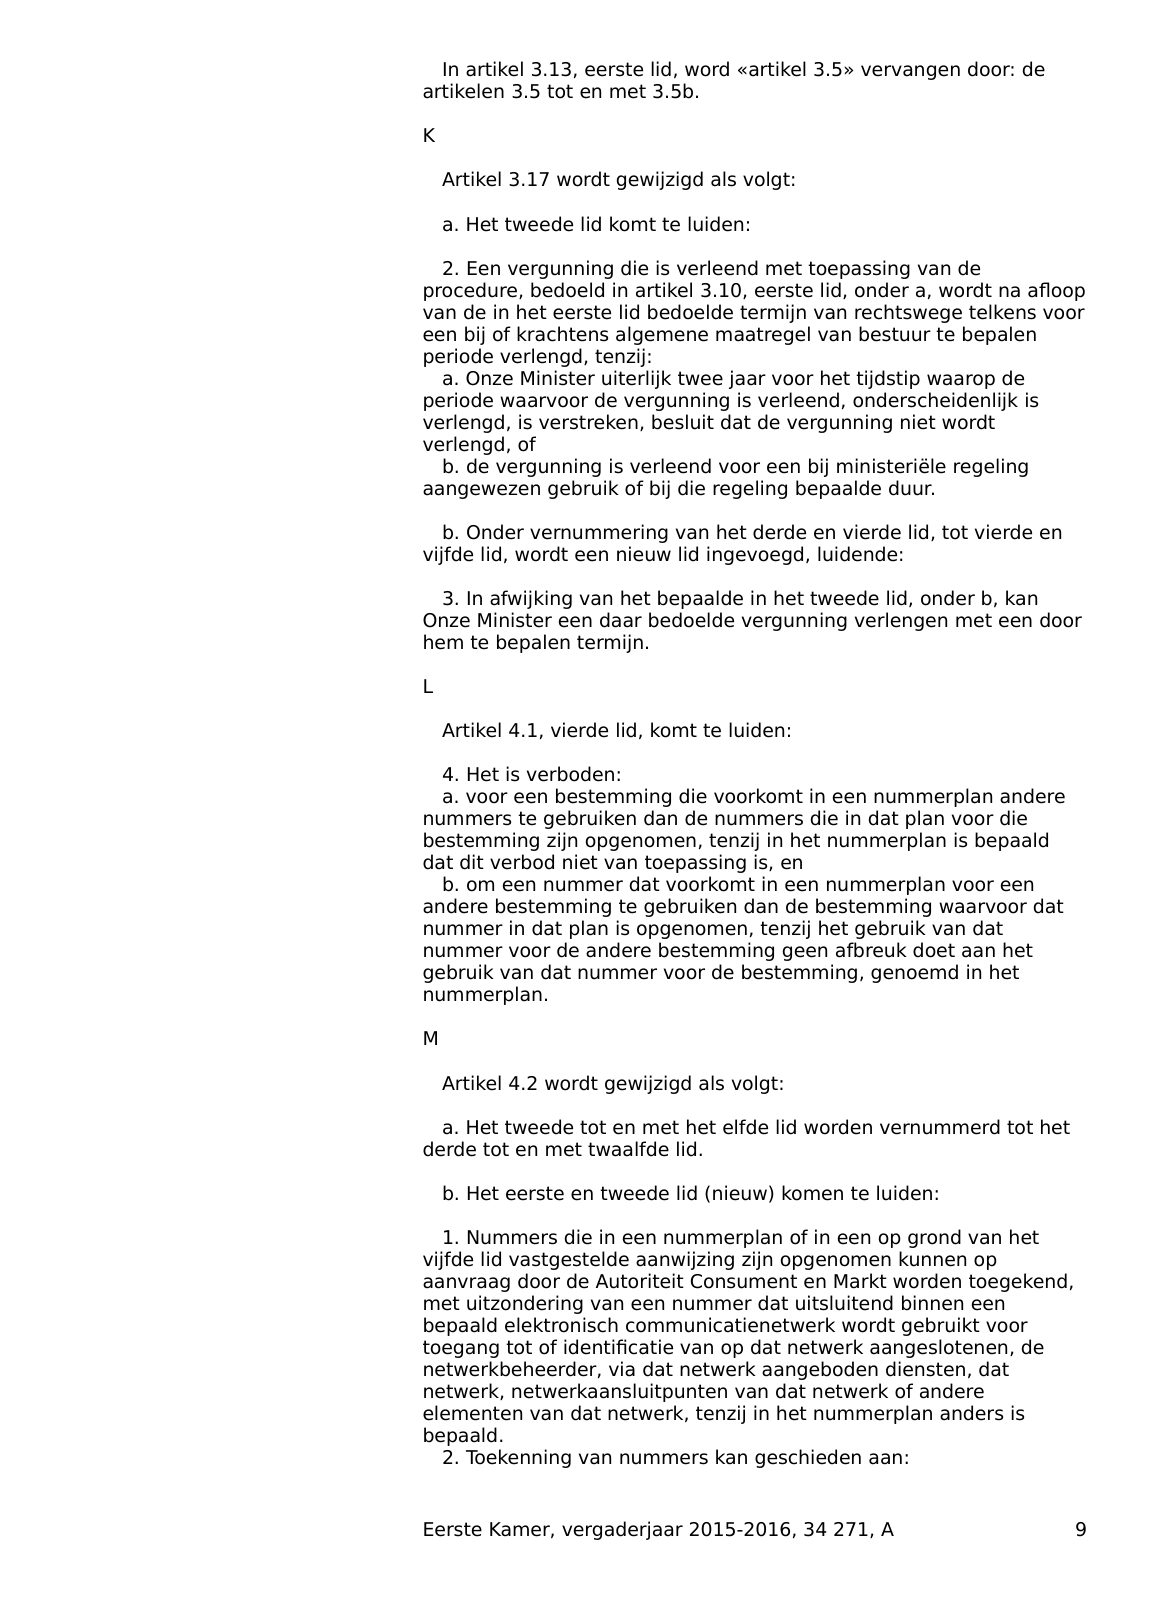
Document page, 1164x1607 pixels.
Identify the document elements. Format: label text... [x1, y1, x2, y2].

text 4. Het is verboden: [422, 764, 1087, 786]
text a. voor een bestemming die voorkomt in een nummerplan andere nummers te gebruiken dan de nummers die in dat plan voor die bestemming zijn opgenomen, tenzij in het nummerplan is bepaald dat dit verbod niet van toepassing is, en [422, 786, 1087, 874]
text In artikel 3.13, eerste lid, word «artikel 3.5» vervangen door: de artikelen 3.5 tot en met 3.5b. [422, 59, 1087, 103]
text b. de vergunning is verleend voor een bij ministeriële regeling aangewezen gebruik of bij die regeling bepaalde duur. [422, 456, 1087, 499]
text Artikel 3.17 wordt gewijzigd als volgt: [422, 169, 1087, 191]
text Artikel 4.2 wordt gewijzigd als volgt: [422, 1072, 1087, 1094]
text K [422, 125, 1087, 147]
text a. Het tweede lid komt te luiden: [422, 213, 1087, 236]
text 1. Nummers die in een nummerplan of in een op grond van het vijfde lid vastgestelde aanwijzing zijn opgenomen kunnen op aanvraag door de Autoriteit Consument en Markt worden toegekend, met uitzondering van een nummer dat uitsluitend binnen een bepaald elektronisch communicatienetwerk wordt gebruikt voor toegang tot of identificatie van op dat netwerk aangeslotenen, de netwerkbeheerder, via dat netwerk aangeboden diensten, dat netwerk, netwerkaansluitpunten van dat netwerk of andere elementen van dat netwerk, tenzij in het nummerplan anders is bepaald. [422, 1227, 1087, 1447]
text b. Onder vernummering van het derde en vierde lid, tot vierde en vijfde lid, wordt een nieuw lid ingevoegd, luidende: [422, 522, 1087, 566]
text b. Het eerste en tweede lid (nieuw) komen te luiden: [422, 1183, 1087, 1205]
text M [422, 1028, 1087, 1050]
text 2. Toekenning van nummers kan geschieden aan: [422, 1447, 1087, 1469]
text b. om een nummer dat voorkomt in een nummerplan voor een andere bestemming te gebruiken dan de bestemming waarvoor dat nummer in dat plan is opgenomen, tenzij het gebruik van dat nummer voor de andere bestemming geen afbreuk doet aan het gebruik van dat nummer voor de bestemming, genoemd in het nummerplan. [422, 874, 1087, 1006]
text L [422, 676, 1087, 698]
text a. Onze Minister uiterlijk twee jaar voor het tijdstip waarop de periode waarvoor de vergunning is verleend, onderscheidenlijk is verlengd, is verstreken, besluit dat de vergunning niet wordt verlengd, of [422, 368, 1087, 456]
text 2. Een vergunning die is verleend met toepassing van de procedure, bedoeld in artikel 3.10, eerste lid, onder a, wordt na afloop van de in het eerste lid bedoelde termijn van rechtswege telkens voor een bij of krachtens algemene maatregel van bestuur te bepalen periode verlengd, tenzij: [422, 258, 1087, 368]
text a. Het tweede tot en met het elfde lid worden vernummerd tot het derde tot en met twaalfde lid. [422, 1117, 1087, 1161]
text 3. In afwijking van het bepaalde in het tweede lid, onder b, kan Onze Minister een daar bedoelde vergunning verlengen met een door hem te bepalen termijn. [422, 588, 1087, 654]
text Artikel 4.1, vierde lid, komt te luiden: [422, 720, 1087, 742]
